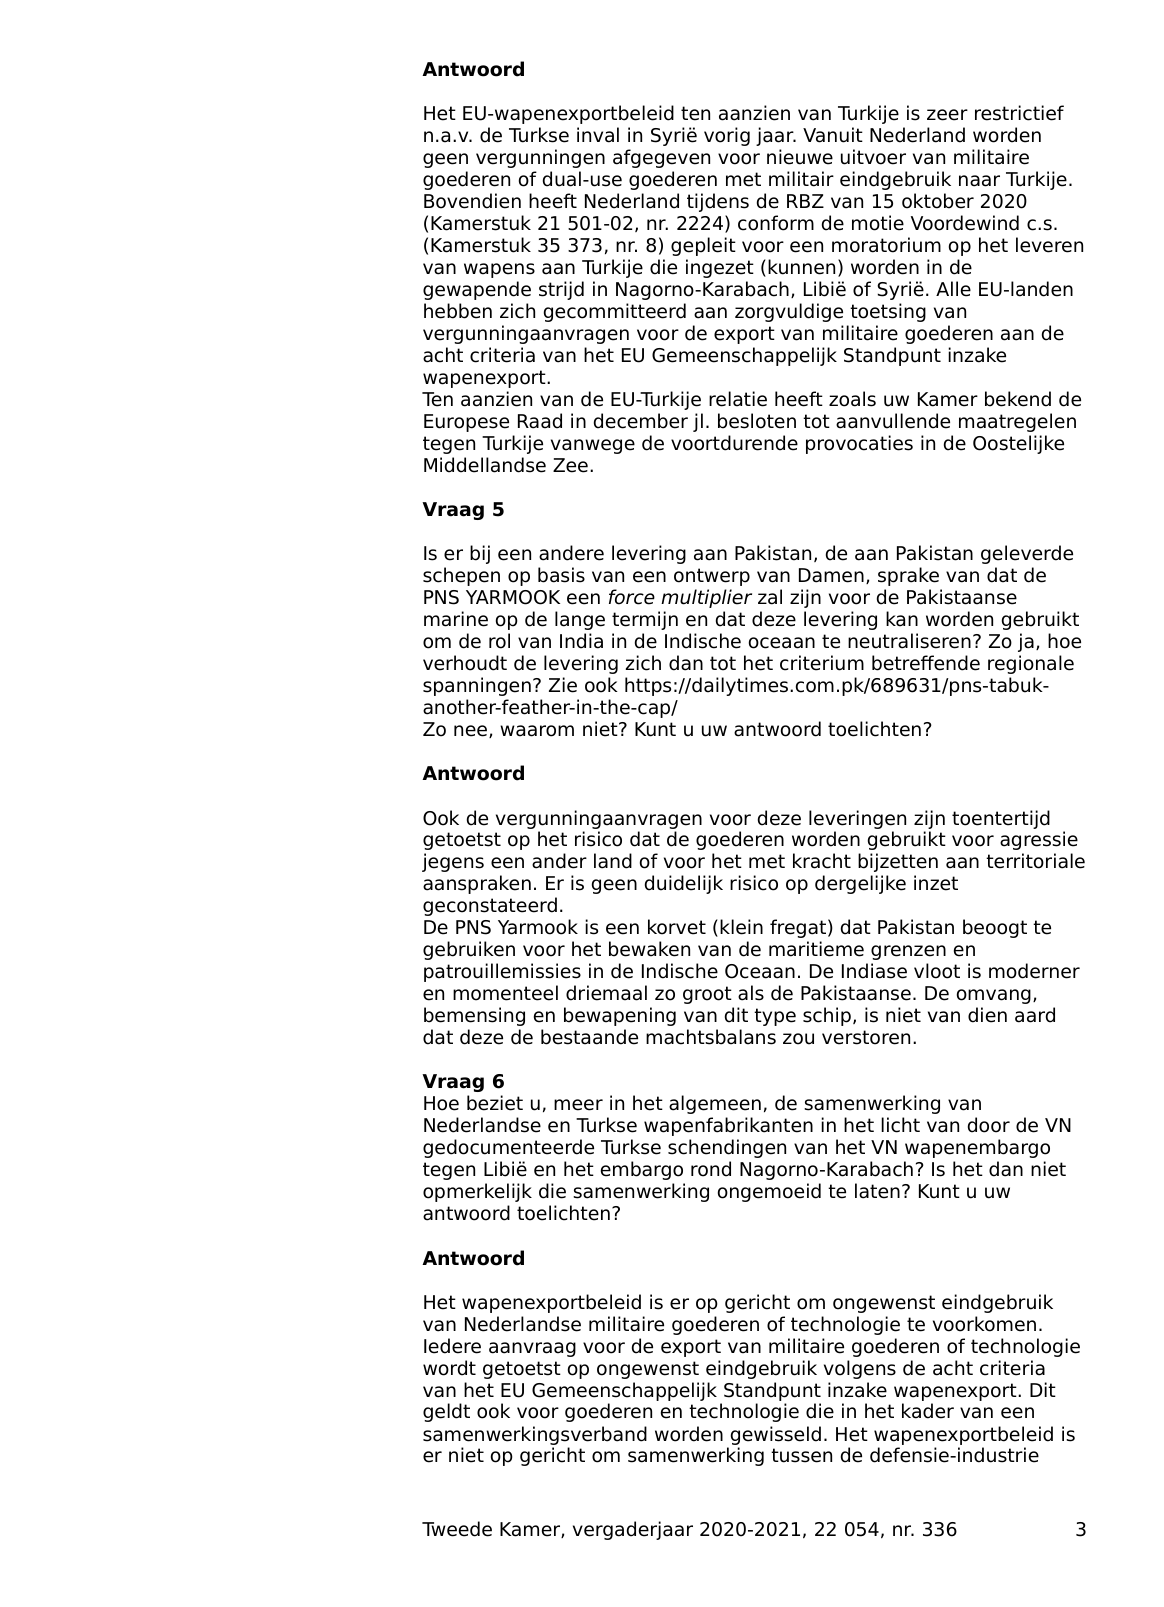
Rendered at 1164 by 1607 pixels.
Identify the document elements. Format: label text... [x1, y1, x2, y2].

text Hoe beziet u, meer in het algemeen, de samenwerking van Nederlandse en Turkse wapenfabrikanten in het licht van door de VN gedocumenteerde Turkse schendingen van het VN wapenembargo tegen Libië en het embargo rond Nagorno-Karabach? Is het dan niet opmerkelijk die samenwerking ongemoeid te laten? Kunt u uw antwoord toelichten? [422, 1093, 1087, 1225]
text Het EU-wapenexportbeleid ten aanzien van Turkije is zeer restrictief n.a.v. de Turkse inval in Syrië vorig jaar. Vanuit Nederland worden geen vergunningen afgegeven voor nieuwe uitvoer van militaire goederen of dual-use goederen met militair eindgebruik naar Turkije. Bovendien heeft Nederland tijdens de RBZ van 15 oktober 2020 (Kamerstuk 21 501-02, nr. 2224) conform de motie Voordewind c.s. (Kamerstuk 35 373, nr. 8) gepleit voor een moratorium op het leveren van wapens aan Turkije die ingezet (kunnen) worden in de gewapende strijd in Nagorno-Karabach, Libië of Syrië. Alle EU-landen hebben zich gecommitteerd aan zorgvuldige toetsing van vergunningaanvragen voor de export van militaire goederen aan de acht criteria van het EU Gemeenschappelijk Standpunt inzake wapenexport. [422, 103, 1087, 389]
subtitle Vraag 5 [422, 499, 1087, 521]
subtitle Antwoord [422, 59, 1087, 81]
text Het wapenexportbeleid is er op gericht om ongewenst eindgebruik van Nederlandse militaire goederen of technologie te voorkomen. Iedere aanvraag voor de export van militaire goederen of technologie wordt getoetst op ongewenst eindgebruik volgens de acht criteria van het EU Gemeenschappelijk Standpunt inzake wapenexport. Dit geldt ook voor goederen en technologie die in het kader van een samenwerkingsverband worden gewisseld. Het wapenexportbeleid is er niet op gericht om samenwerking tussen de defensie-industrie [422, 1292, 1087, 1467]
text Ook de vergunningaanvragen voor deze leveringen zijn toentertijd getoetst op het risico dat de goederen worden gebruikt voor agressie jegens een ander land of voor het met kracht bijzetten aan territoriale aanspraken. Er is geen duidelijk risico op dergelijke inzet geconstateerd. [422, 807, 1087, 917]
text Zo nee, waarom niet? Kunt u uw antwoord toelichten? [422, 719, 1087, 741]
text Ten aanzien van de EU-Turkije relatie heeft zoals uw Kamer bekend de Europese Raad in december jl. besloten tot aanvullende maatregelen tegen Turkije vanwege de voortdurende provocaties in de Oostelijke Middellandse Zee. [422, 389, 1087, 477]
text Is er bij een andere levering aan Pakistan, de aan Pakistan geleverde schepen op basis van een ontwerp van Damen, sprake van dat de PNS YARMOOK een force multiplier zal zijn voor de Pakistaanse marine op de lange termijn en dat deze levering kan worden gebruikt om de rol van India in de Indische oceaan te neutraliseren? Zo ja, hoe verhoudt de levering zich dan tot het criterium betreffende regionale spanningen? Zie ook https://dailytimes.com.pk/689631/pns-tabuk-another-feather-in-the-cap/ [422, 543, 1087, 719]
subtitle Antwoord [422, 1247, 1087, 1269]
text De PNS Yarmook is een korvet (klein fregat) dat Pakistan beoogt te gebruiken voor het bewaken van de maritieme grenzen en patrouillemissies in de Indische Oceaan. De Indiase vloot is moderner en momenteel driemaal zo groot als de Pakistaanse. De omvang, bemensing en bewapening van dit type schip, is niet van dien aard dat deze de bestaande machtsbalans zou verstoren. [422, 917, 1087, 1049]
subtitle Vraag 6 [422, 1071, 1087, 1093]
subtitle Antwoord [422, 763, 1087, 785]
